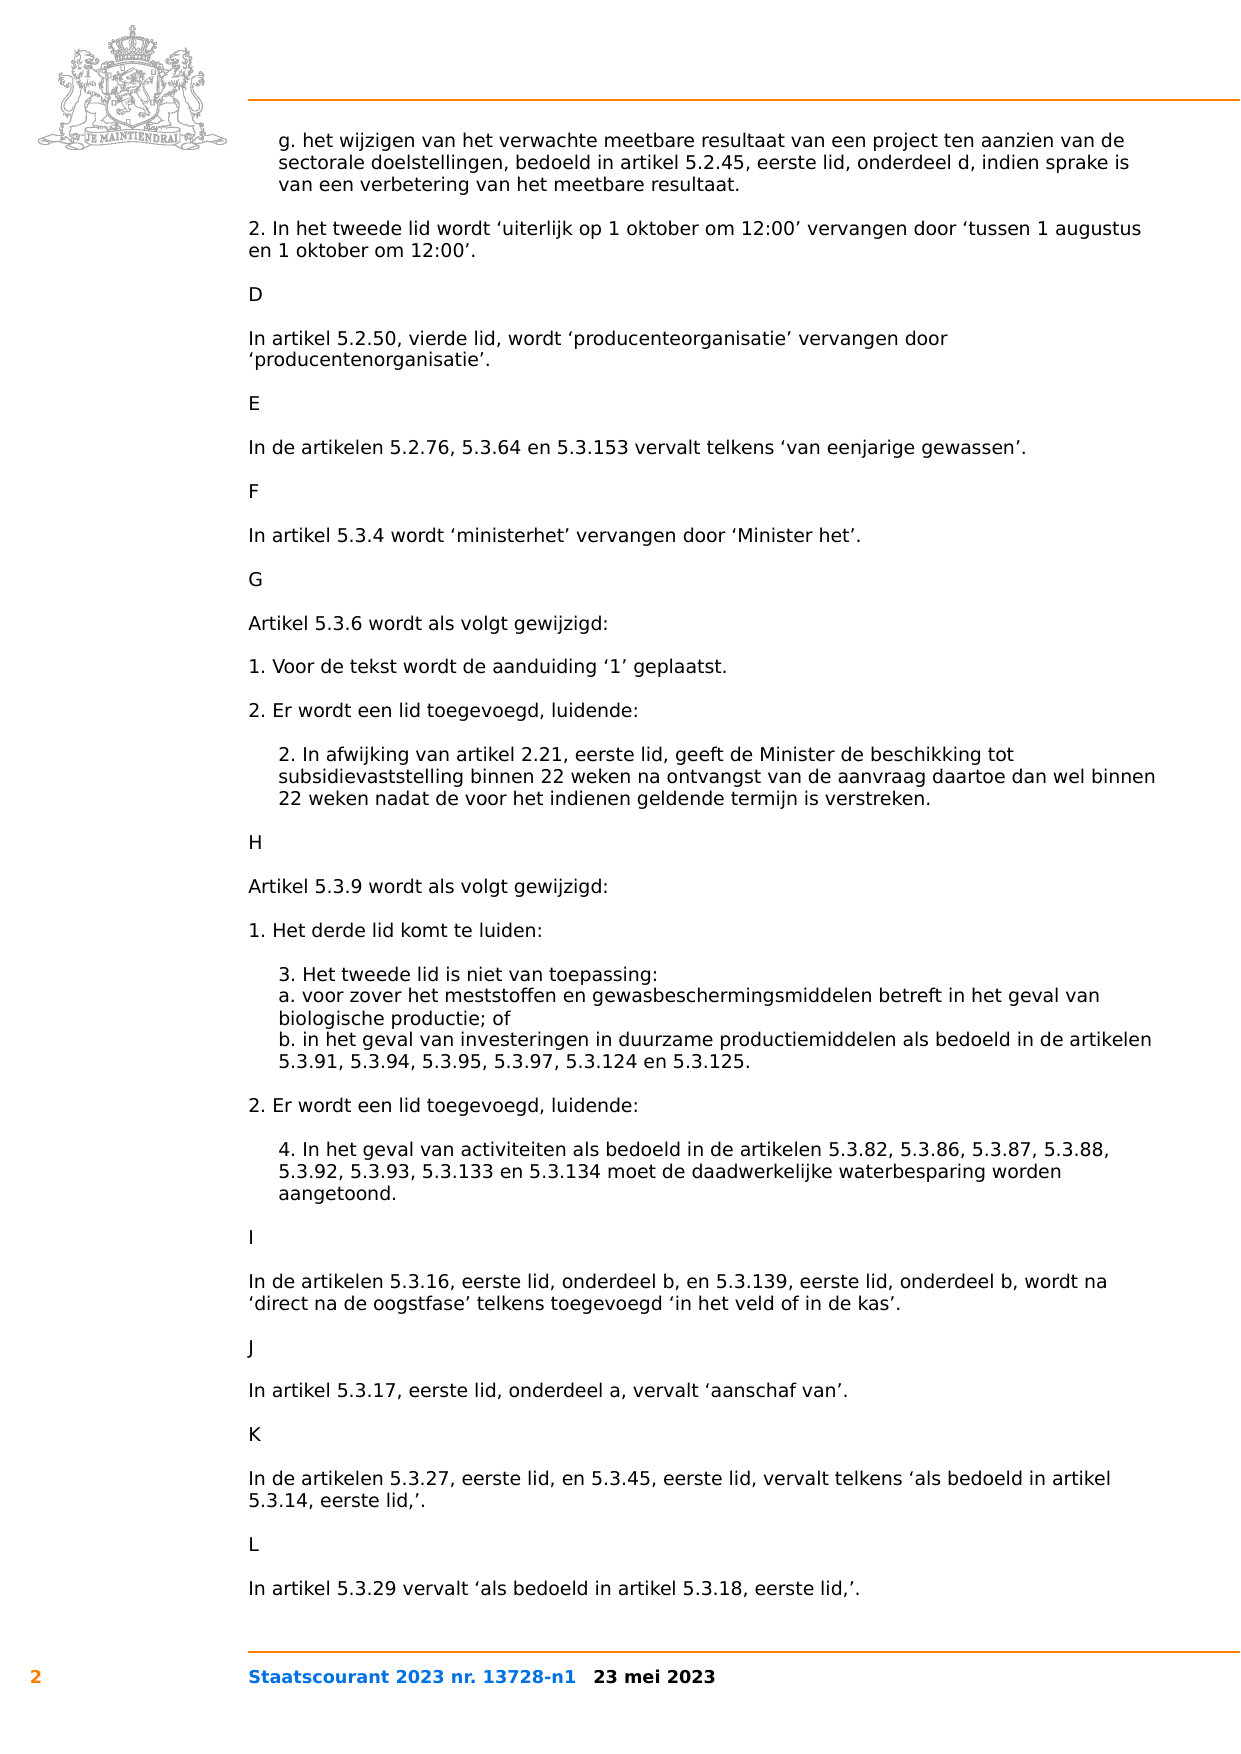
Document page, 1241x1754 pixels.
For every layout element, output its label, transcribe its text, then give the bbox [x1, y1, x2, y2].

text G [248, 569, 1163, 591]
text b. in het geval van investeringen in duurzame productiemiddelen als bedoeld in de artikelen 5.3.91, 5.3.94, 5.3.95, 5.3.97, 5.3.124 en 5.3.125. [278, 1029, 1163, 1073]
text In artikel 5.2.50, vierde lid, wordt ‘producenteorganisatie’ vervangen door ‘producentenorganisatie’. [248, 327, 1163, 371]
text In de artikelen 5.3.27, eerste lid, en 5.3.45, eerste lid, vervalt telkens ‘als bedoeld in artikel 5.3.14, eerste lid,’. [248, 1468, 1163, 1512]
text 1. Voor de tekst wordt de aanduiding ‘1’ geplaatst. [248, 656, 1163, 678]
text In artikel 5.3.17, eerste lid, onderdeel a, vervalt ‘aanschaf van’. [248, 1380, 1163, 1402]
text Artikel 5.3.6 wordt als volgt gewijzigd: [248, 612, 1163, 634]
text J [248, 1337, 1163, 1358]
text K [248, 1424, 1163, 1446]
text 2. In het tweede lid wordt ‘uiterlijk op 1 oktober om 12:00’ vervangen door ‘tussen 1 augustus en 1 oktober om 12:00’. [248, 218, 1163, 262]
text I [248, 1227, 1163, 1249]
text In artikel 5.3.29 vervalt ‘als bedoeld in artikel 5.3.18, eerste lid,’. [248, 1578, 1163, 1600]
text In artikel 5.3.4 wordt ‘ministerhet’ vervangen door ‘Minister het’. [248, 525, 1163, 547]
text a. voor zover het meststoffen en gewasbeschermingsmiddelen betreft in het geval van biologische productie; of [278, 985, 1163, 1029]
text In de artikelen 5.3.16, eerste lid, onderdeel b, en 5.3.139, eerste lid, onderdeel b, wordt na ‘direct na de oogstfase’ telkens toegevoegd ‘in het veld of in de kas’. [248, 1271, 1163, 1315]
text L [248, 1534, 1163, 1556]
text F [248, 481, 1163, 503]
text 3. Het tweede lid is niet van toepassing: [278, 963, 1163, 985]
text 2. Er wordt een lid toegevoegd, luidende: [248, 700, 1163, 722]
picture [38, 25, 227, 150]
text E [248, 393, 1163, 415]
text 1. Het derde lid komt te luiden: [248, 919, 1163, 942]
text Artikel 5.3.9 wordt als volgt gewijzigd: [248, 876, 1163, 898]
text D [248, 283, 1163, 306]
text g. het wijzigen van het verwachte meetbare resultaat van een project ten aanzien van de sectorale doelstellingen, bedoeld in artikel 5.2.45, eerste lid, onderdeel d, indien sprake is van een verbetering van het meetbare resultaat. [278, 130, 1163, 196]
text 2. In afwijking van artikel 2.21, eerste lid, geeft de Minister de beschikking tot subsidievaststelling binnen 22 weken na ontvangst van de aanvraag daartoe dan wel binnen 22 weken nadat de voor het indienen geldende termijn is verstreken. [278, 744, 1163, 810]
text 2. Er wordt een lid toegevoegd, luidende: [248, 1095, 1163, 1117]
text H [248, 832, 1163, 854]
text In de artikelen 5.2.76, 5.3.64 en 5.3.153 vervalt telkens ‘van eenjarige gewassen’. [248, 437, 1163, 459]
text 4. In het geval van activiteiten als bedoeld in de artikelen 5.3.82, 5.3.86, 5.3.87, 5.3.88, 5.3.92, 5.3.93, 5.3.133 en 5.3.134 moet de daadwerkelijke waterbesparing worden aangetoond. [278, 1139, 1163, 1205]
